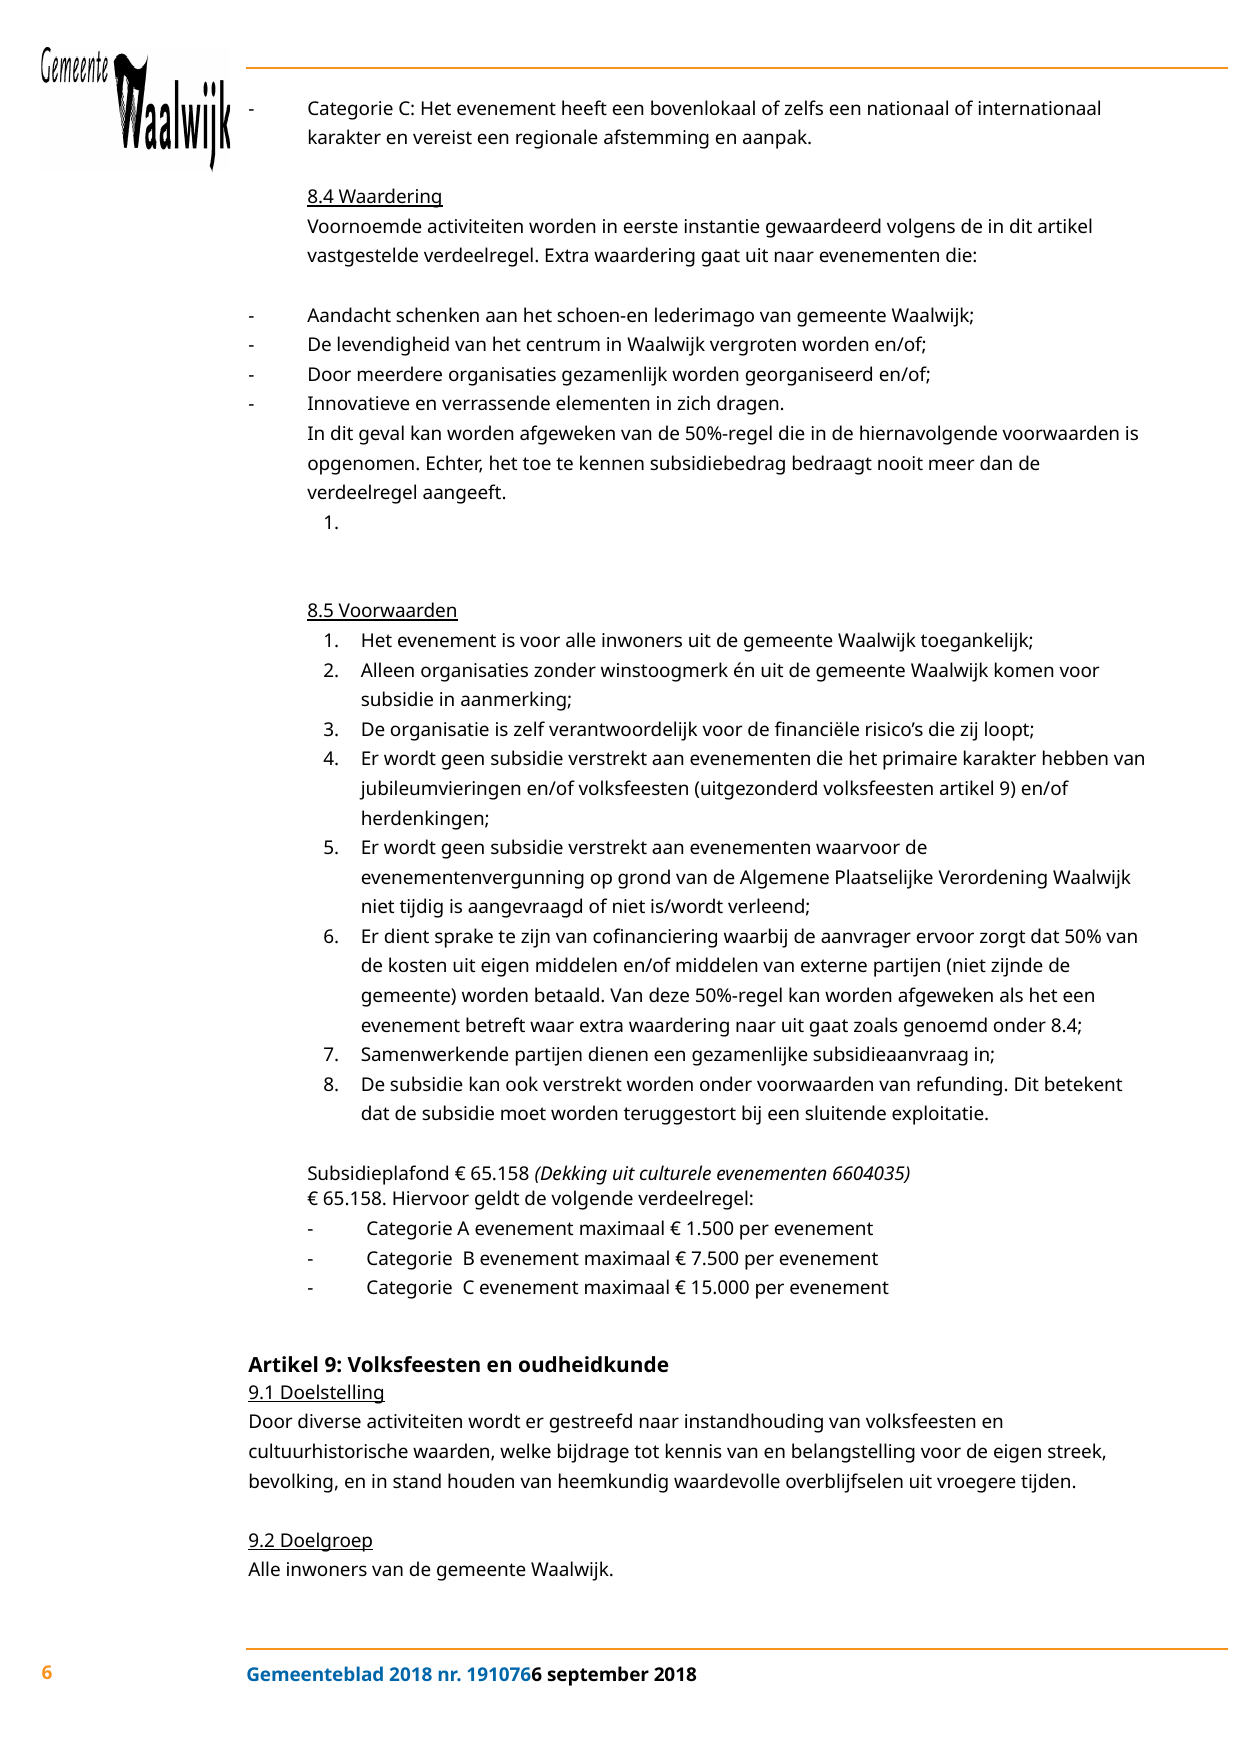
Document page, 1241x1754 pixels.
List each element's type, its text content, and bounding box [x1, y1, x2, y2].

list De subsidie kan ook verstrekt worden onder voorwaarden van refunding. Dit betekent dat de subsidie moet worden teruggestort bij een sluitende exploitatie. [323, 1071, 1152, 1126]
list Innovatieve en verrassende elementen in zich dragen. [248, 391, 1152, 416]
list Er wordt geen subsidie verstrekt aan evenementen die het primaire karakter hebben van jubileumvieringen en/of volksfeesten (uitgezonderd volksfeesten artikel 9) en/of herdenkingen; [323, 746, 1152, 831]
list Alleen organisaties zonder winstoogmerk én uit de gemeente Waalwijk komen voor subsidie in aanmerking; [323, 657, 1152, 712]
list Door meerdere organisaties gezamenlijk worden georganiseerd en/of; [248, 361, 1152, 387]
list In dit geval kan worden afgeweken van de 50%-regel die in de hiernavolgende voorwaarden is opgenomen. Echter, het toe te kennen subsidiebedrag bedraagt nooit meer dan de verdeelregel aangeeft. [248, 420, 1152, 505]
list Samenwerkende partijen dienen een gezamenlijke subsidieaanvraag in; [323, 1041, 1152, 1067]
table_header Subsidieplafond € 65.158 (Dekking uit culturele evenementen 6604035) [307, 1160, 1211, 1186]
text Alle inwoners van de gemeente Waalwijk. [248, 1557, 1152, 1582]
text Artikel 9: Volksfeesten en oudheidkunde [248, 1351, 1152, 1379]
picture [41, 47, 231, 172]
text Door diverse activiteiten wordt er gestreefd naar instandhouding van volksfeesten en cultuurhistorische waarden, welke bijdrage tot kennis van en belangstelling voor de eigen streek, bevolking, en in stand houden van heemkundig waardevolle overblijfselen uit vroegere tijden. [248, 1409, 1152, 1493]
text 9.2 Doelgroep [248, 1527, 1152, 1553]
list 8.4 Waardering [248, 183, 1152, 209]
list De organisatie is zelf verantwoordelijk voor de financiële risico’s die zij loopt; [323, 716, 1152, 742]
list De levendigheid van het centrum in Waalwijk vergroten worden en/of; [248, 331, 1152, 357]
list Er wordt geen subsidie verstrekt aan evenementen waarvoor de evenementenvergunning op grond van de Algemene Plaatselijke Verordening Waalwijk niet tijdig is aangevraagd of niet is/wordt verleend; [323, 834, 1152, 919]
list Aandacht schenken aan het schoen-en lederimago van gemeente Waalwijk; [248, 302, 1152, 328]
list Voornoemde activiteiten worden in eerste instantie gewaardeerd volgens de in dit artikel vastgestelde verdeelregel. Extra waardering gaat uit naar evenementen die: [248, 213, 1152, 268]
list Het evenement is voor alle inwoners uit de gemeente Waalwijk toegankelijk; [323, 627, 1152, 653]
text 9.1 Doelstelling [248, 1379, 1152, 1405]
table_cell € 65.158. Hiervoor geldt de volgende verdeelregel: Categorie A evenement maximaal € 1.500 per evenement Categorie B evenement maximaal € 7.500 per evenement Categorie C evenement maximaal € 15.000 per evenement [307, 1186, 1211, 1300]
list 8.5 Voorwaarden [248, 598, 1152, 623]
list Categorie C: Het evenement heeft een bovenlokaal of zelfs een nationaal of internationaal karakter en vereist een regionale afstemming en aanpak. [248, 95, 1152, 150]
list Er dient sprake te zijn van cofinanciering waarbij de aanvrager ervoor zorgt dat 50% van de kosten uit eigen middelen en/of middelen van externe partijen (niet zijnde de gemeente) worden betaald. Van deze 50%-regel kan worden afgeweken als het een evenement betreft waar extra waardering naar uit gaat zoals genoemd onder 8.4; [323, 923, 1152, 1038]
